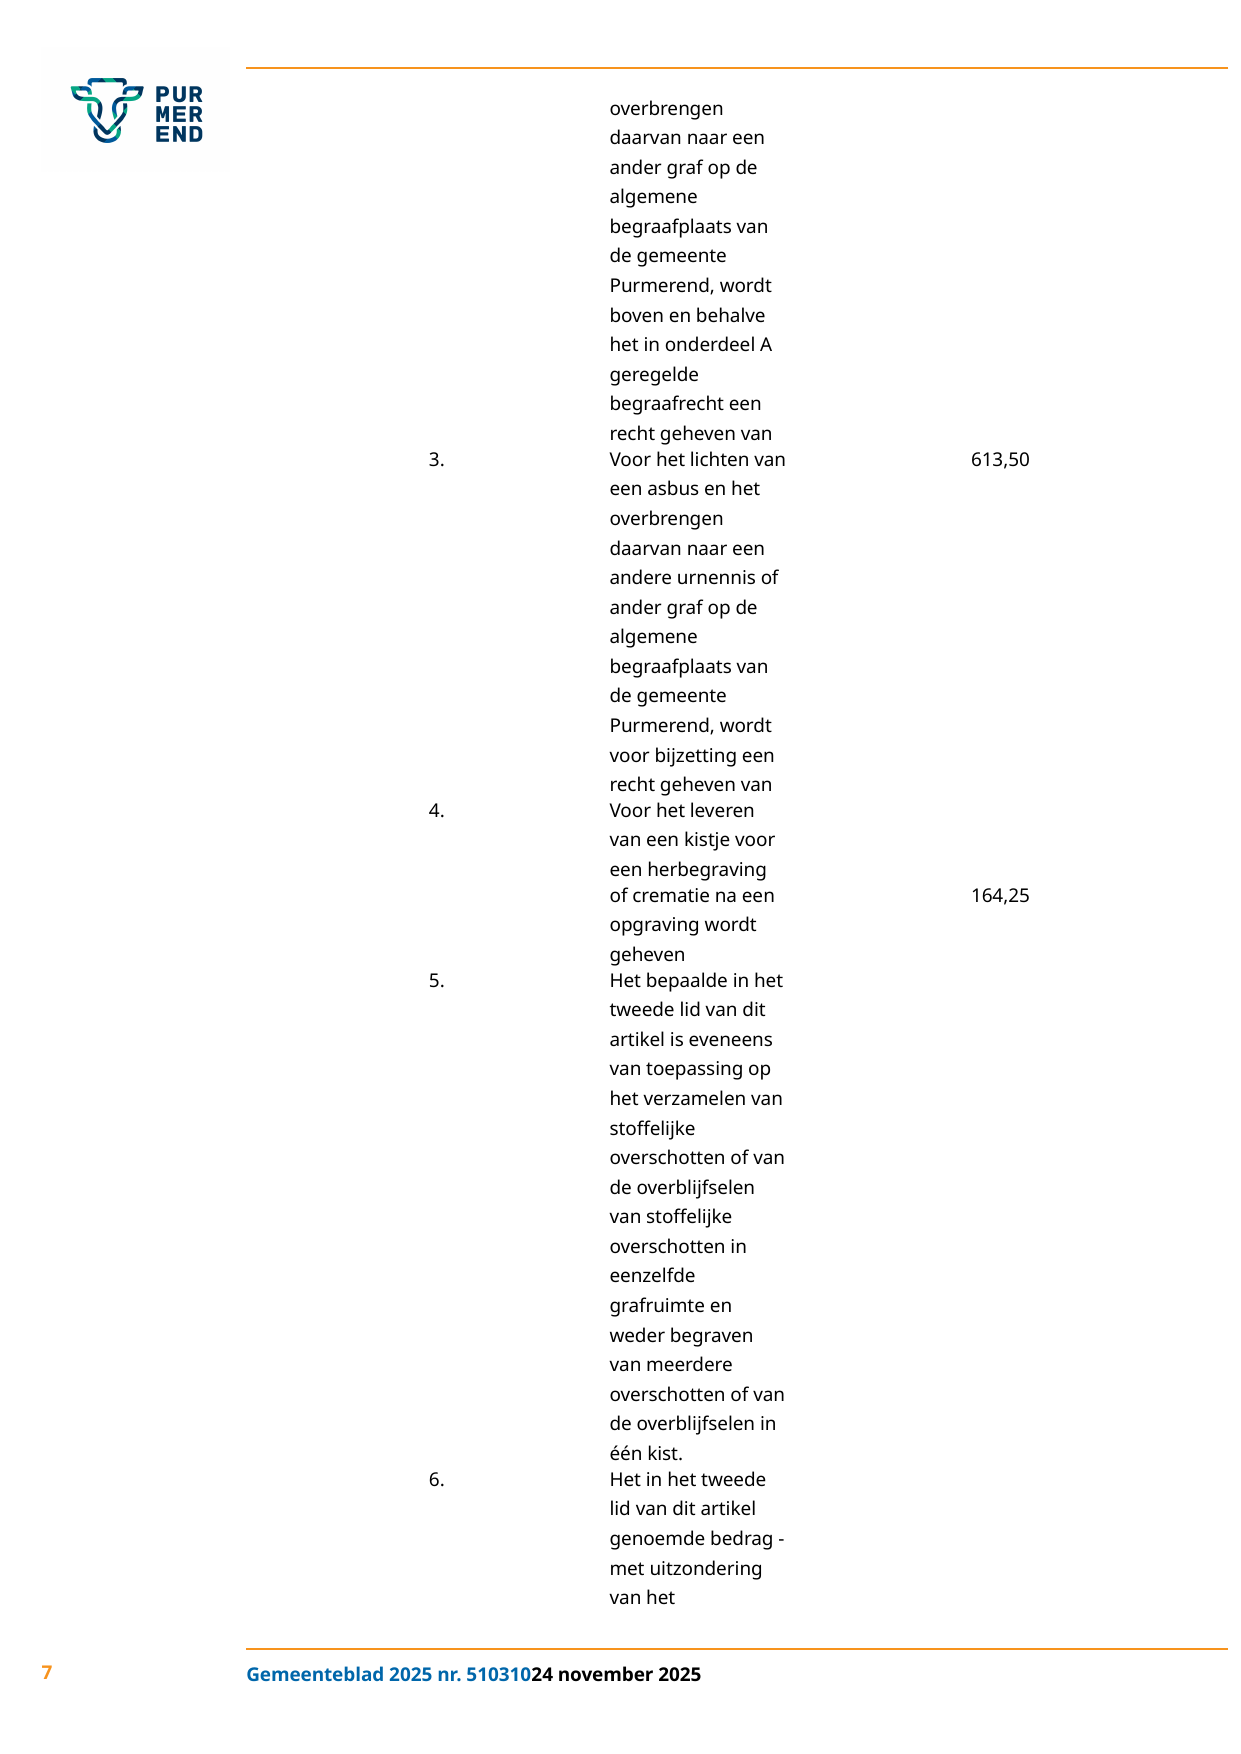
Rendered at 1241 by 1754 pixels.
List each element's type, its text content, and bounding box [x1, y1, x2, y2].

table_cell [248, 446, 429, 797]
table_cell 3. [429, 446, 609, 797]
table_cell [429, 95, 609, 446]
table_cell [971, 967, 1152, 1466]
table_cell [790, 95, 971, 446]
table_cell [248, 882, 429, 967]
table_cell [790, 797, 971, 882]
picture [41, 47, 231, 172]
table_cell 164,25 [971, 882, 1152, 967]
table_cell 6. [429, 1466, 609, 1610]
table_cell [790, 882, 971, 967]
table_cell 4. [429, 797, 609, 882]
table_cell [429, 882, 609, 967]
table_cell 613,50 [971, 446, 1152, 797]
table_cell [971, 797, 1152, 882]
table_cell [971, 1466, 1152, 1610]
table_cell [248, 797, 429, 882]
table_cell overbrengen daarvan naar een ander graf op de algemene begraafplaats van de gemeente Purmerend, wordt boven en behalve het in onderdeel A geregelde begraafrecht een recht geheven van [609, 95, 790, 446]
table_cell [790, 446, 971, 797]
table_cell [971, 95, 1152, 446]
table_cell [248, 95, 429, 446]
table_cell of crematie na een opgraving wordt geheven [609, 882, 790, 967]
table_cell Het bepaalde in het tweede lid van dit artikel is eveneens van toepassing op het verzamelen van stoffelijke overschotten of van de overblijfselen van stoffelijke overschotten in eenzelfde grafruimte en weder begraven van meerdere overschotten of van de overblijfselen in één kist. [609, 967, 790, 1466]
table_cell Voor het lichten van een asbus en het overbrengen daarvan naar een andere urnennis of ander graf op de algemene begraafplaats van de gemeente Purmerend, wordt voor bijzetting een recht geheven van [609, 446, 790, 797]
table_cell Voor het leveren van een kistje voor een herbegraving [609, 797, 790, 882]
table_cell [790, 967, 971, 1466]
table_cell [248, 967, 429, 1466]
table_cell [248, 1466, 429, 1610]
table_cell Het in het tweede lid van dit artikel genoemde bedrag - met uitzondering van het [609, 1466, 790, 1610]
table_cell [790, 1466, 971, 1610]
table_cell 5. [429, 967, 609, 1466]
